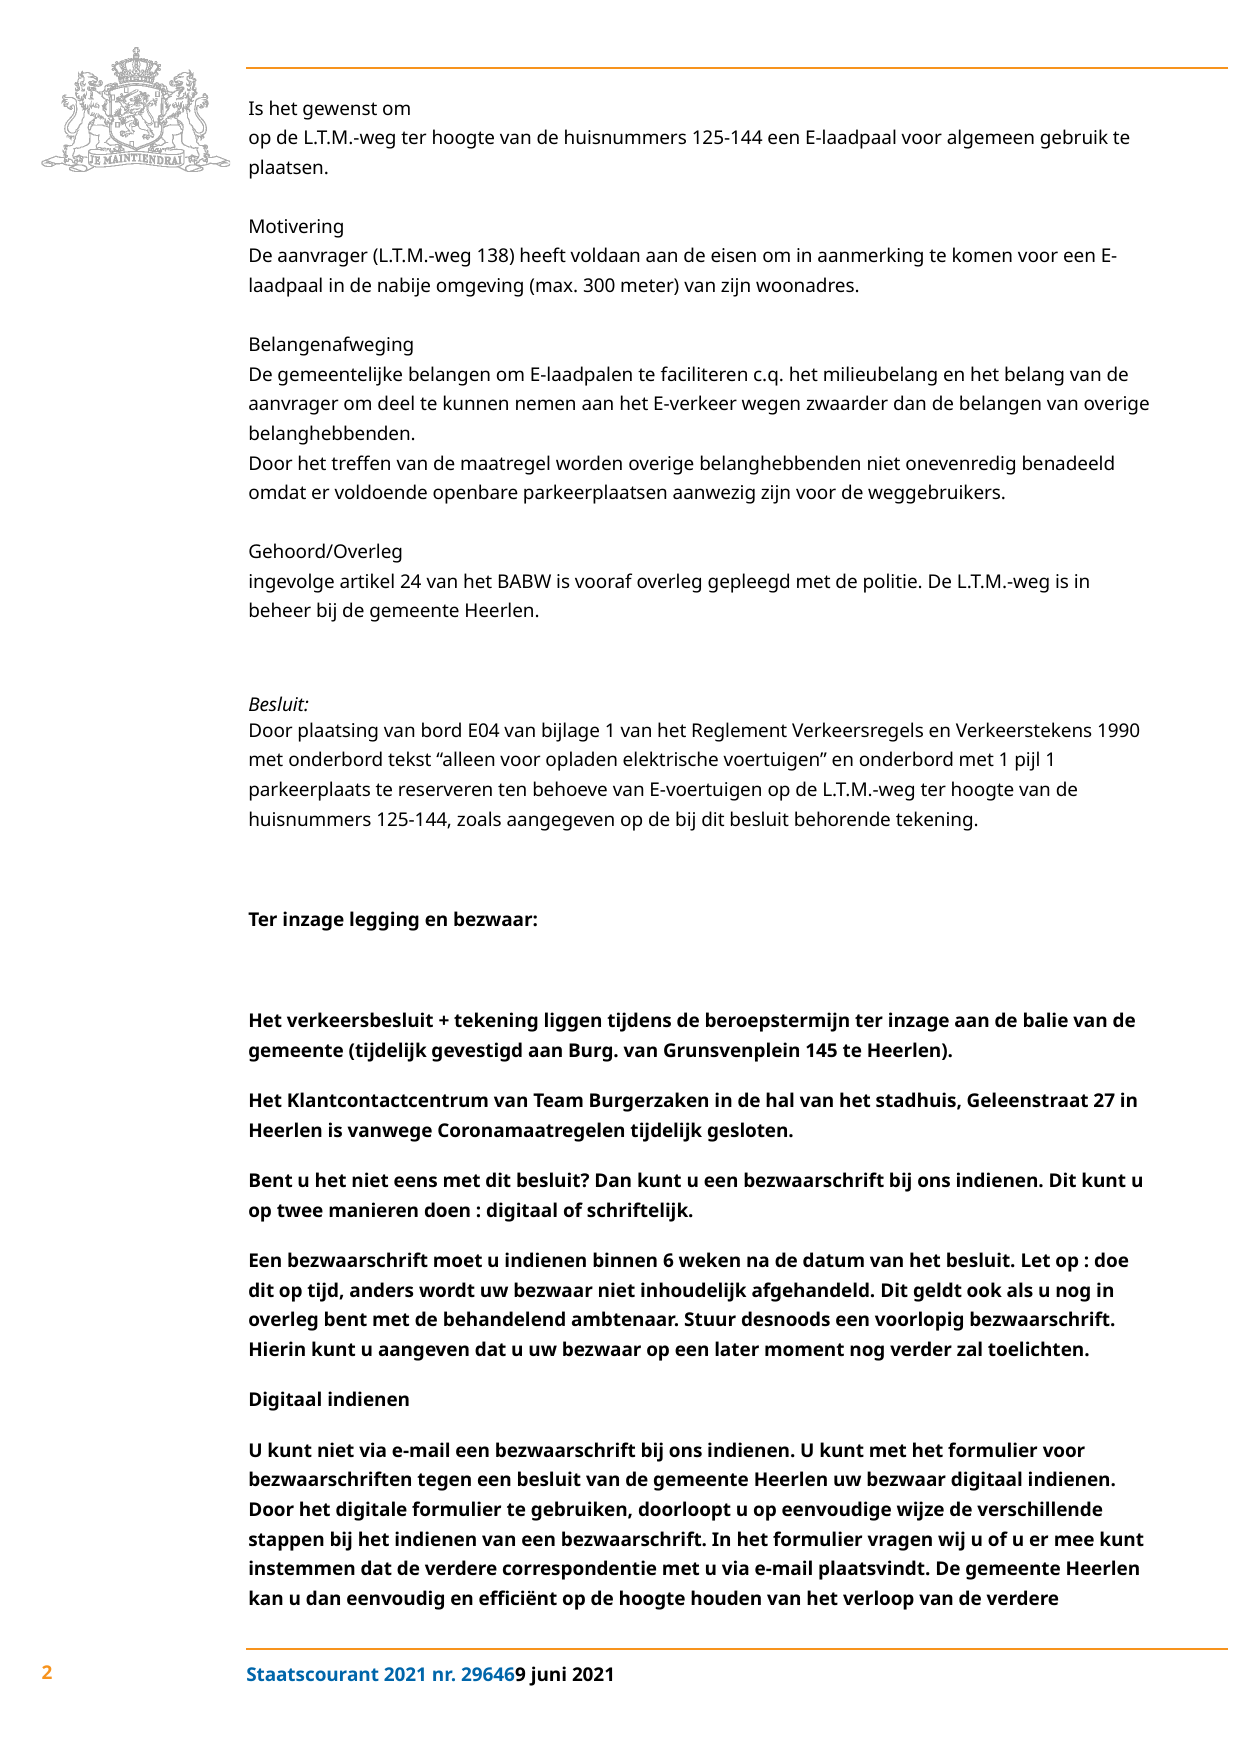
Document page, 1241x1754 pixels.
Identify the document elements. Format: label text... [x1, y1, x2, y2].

text U kunt niet via e-mail een bezwaarschrift bij ons indienen. U kunt met het formulier voor bezwaarschriften tegen een besluit van de gemeente Heerlen uw bezwaar digitaal indienen. Door het digitale formulier te gebruiken, doorloopt u op eenvoudige wijze de verschillende stappen bij het indienen van een bezwaarschrift. In het formulier vragen wij u of u er mee kunt instemmen dat de verdere correspondentie met u via e-mail plaatsvindt. De gemeente Heerlen kan u dan eenvoudig en efficiënt op de hoogte houden van het verloop van de verdere [248, 1437, 1152, 1611]
text op de L.T.M.-weg ter hoogte van de huisnummers 125-144 een E-laadpaal voor algemeen gebruik te plaatsen. [248, 124, 1152, 180]
text Een bezwaarschrift moet u indienen binnen 6 weken na de datum van het besluit. Let op : doe dit op tijd, anders wordt uw bezwaar niet inhoudelijk afgehandeld. Dit geldt ook als u nog in overleg bent met de behandelend ambtenaar. Stuur desnoods een voorlopig bezwaarschrift. Hierin kunt u aangeven dat u uw bezwaar op een later moment nog verder zal toelichten. [248, 1247, 1152, 1362]
text Is het gewenst om [248, 95, 1152, 121]
text Door plaatsing van bord E04 van bijlage 1 van het Reglement Verkeersregels en Verkeerstekens 1990 met onderbord tekst “alleen voor opladen elektrische voertuigen” en onderbord met 1 pijl 1 parkeerplaats te reserveren ten behoeve van E-voertuigen op de L.T.M.-weg ter hoogte van de huisnummers 125-144, zoals aangegeven op de bij dit besluit behorende tekening. [248, 717, 1152, 831]
text Besluit: [248, 691, 1152, 717]
text Het verkeersbesluit + tekening liggen tijdens de beroepstermijn ter inzage aan de balie van de gemeente (tijdelijk gevestigd aan Burg. van Grunsvenplein 145 te Heerlen). [248, 1007, 1152, 1063]
text Gehoord/Overleg [248, 538, 1152, 564]
text Bent u het niet eens met dit besluit? Dan kunt u een bezwaarschrift bij ons indienen. Dit kunt u op twee manieren doen : digitaal of schriftelijk. [248, 1167, 1152, 1223]
text De gemeentelijke belangen om E-laadpalen te faciliteren c.q. het milieubelang en het belang van de aanvrager om deel te kunnen nemen aan het E-verkeer wegen zwaarder dan de belangen van overige belanghebbenden. [248, 361, 1152, 446]
text Digitaal indienen [248, 1387, 1152, 1412]
picture [41, 47, 231, 172]
text De aanvrager (L.T.M.-weg 138) heeft voldaan aan de eisen om in aanmerking te komen voor een E-laadpaal in de nabije omgeving (max. 300 meter) van zijn woonadres. [248, 243, 1152, 298]
text Het Klantcontactcentrum van Team Burgerzaken in de hal van het stadhuis, Geleenstraat 27 in Heerlen is vanwege Coronamaatregelen tijdelijk gesloten. [248, 1087, 1152, 1143]
text Belangenafweging [248, 331, 1152, 357]
text Ter inzage legging en bezwaar: [248, 907, 1152, 932]
text Door het treffen van de maatregel worden overige belanghebbenden niet onevenredig benadeeld omdat er voldoende openbare parkeerplaatsen aanwezig zijn voor de weggebruikers. [248, 450, 1152, 505]
text ingevolge artikel 24 van het BABW is vooraf overleg gepleegd met de politie. De L.T.M.-weg is in beheer bij de gemeente Heerlen. [248, 568, 1152, 623]
text Motivering [248, 213, 1152, 239]
